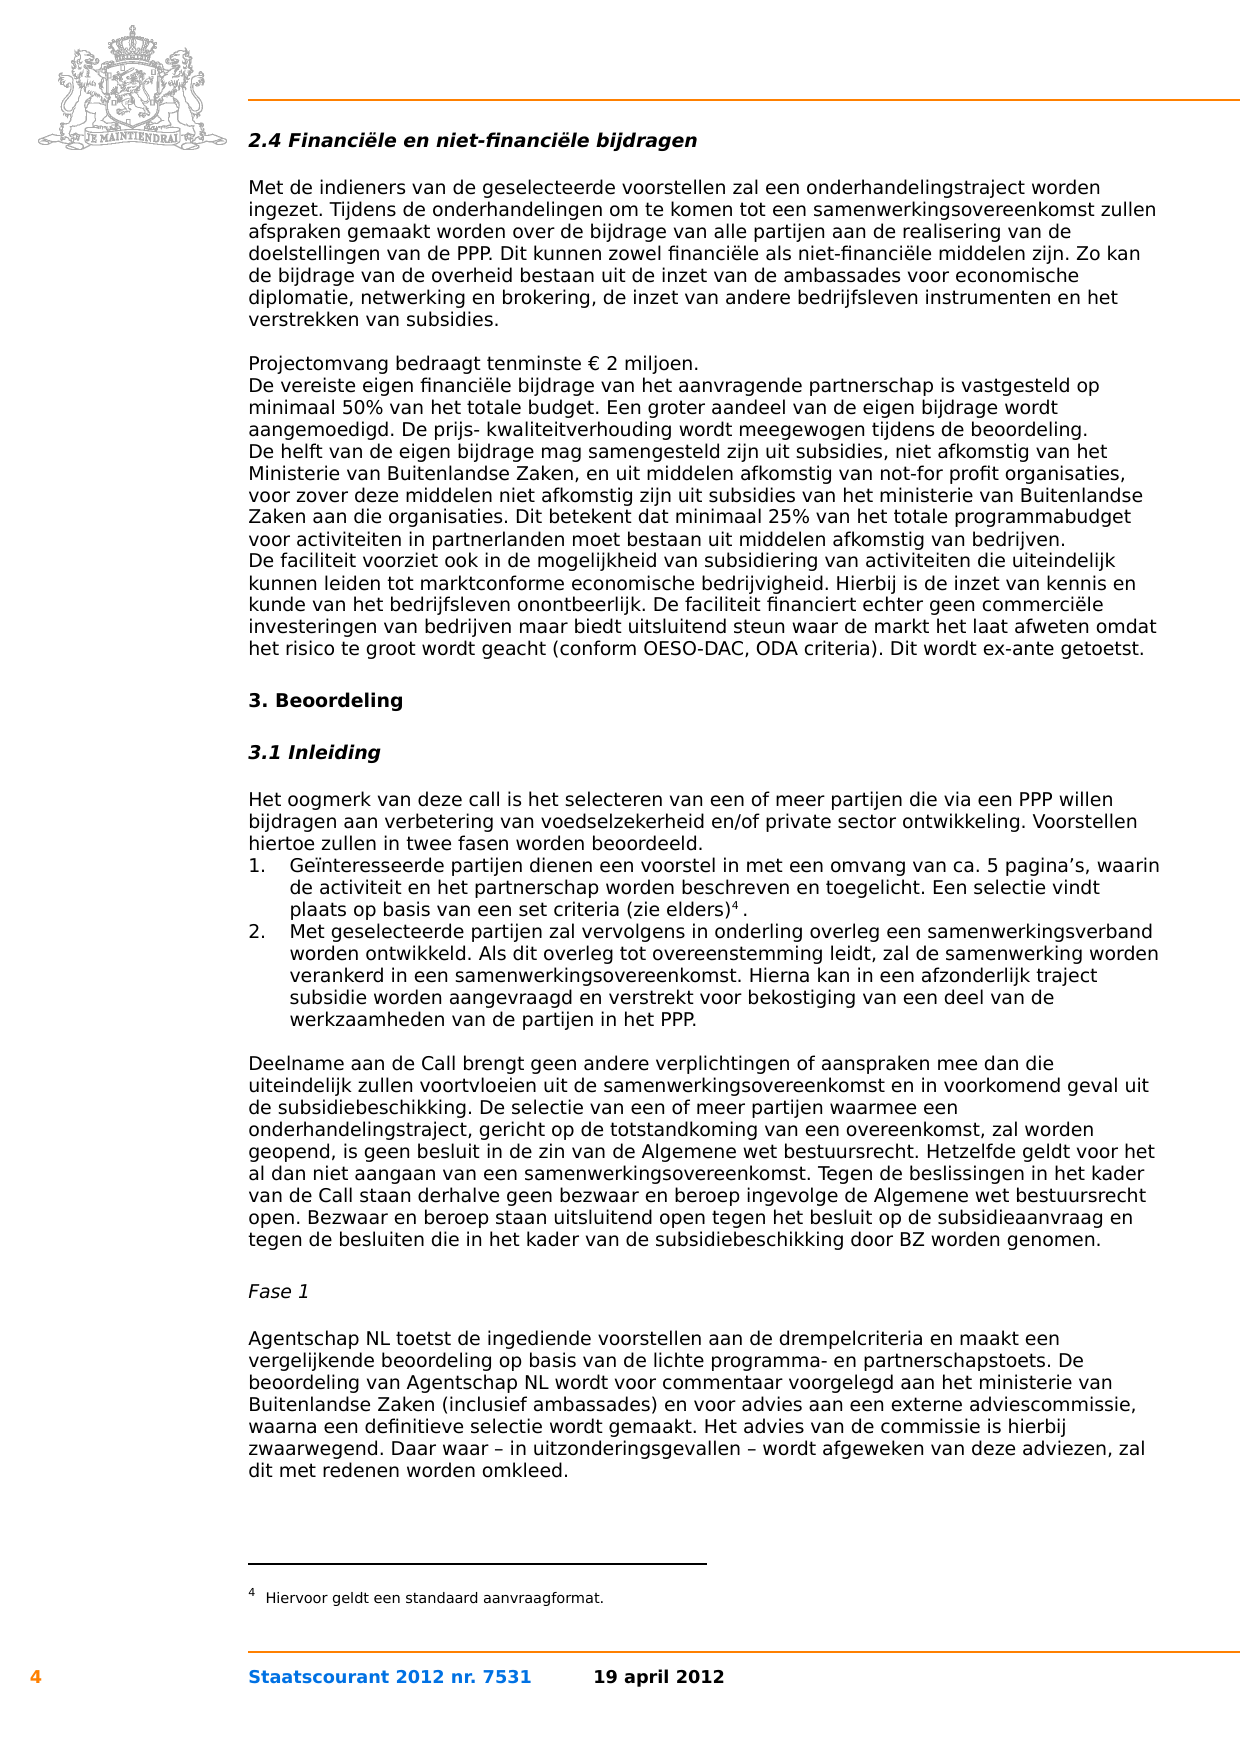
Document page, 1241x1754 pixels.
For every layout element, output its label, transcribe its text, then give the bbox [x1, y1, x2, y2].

text Hiervoor geldt een standaard aanvraagformat. [248, 1586, 1163, 1608]
text De faciliteit voorziet ook in de mogelijkheid van subsidiering van activiteiten die uiteindelijk kunnen leiden tot marktconforme economische bedrijvigheid. Hierbij is de inzet van kennis en kunde van het bedrijfsleven onontbeerlijk. De faciliteit financiert echter geen commerciële investeringen van bedrijven maar biedt uitsluitend steun waar de markt het laat afweten omdat het risico te groot wordt geacht (conform OESO-DAC, ODA criteria). Dit wordt ex-ante getoetst. [248, 550, 1163, 660]
text 1. Geïnteresseerde partijen dienen een voorstel in met een omvang van ca. 5 pagina’s, waarin de activiteit en het partnerschap worden beschreven en toegelicht. Een selectie vindt plaats op basis van een set criteria (zie elders). [248, 855, 1163, 921]
text De helft van de eigen bijdrage mag samengesteld zijn uit subsidies, niet afkomstig van het Ministerie van Buitenlandse Zaken, en uit middelen afkomstig van not-for profit organisaties, voor zover deze middelen niet afkomstig zijn uit subsidies van het ministerie van Buitenlandse Zaken aan die organisaties. Dit betekent dat minimaal 25% van het totale programmabudget voor activiteiten in partnerlanden moet bestaan uit middelen afkomstig van bedrijven. [248, 441, 1163, 550]
text Deelname aan de Call brengt geen andere verplichtingen of aanspraken mee dan die uiteindelijk zullen voortvloeien uit de samenwerkingsovereenkomst en in voorkomend geval uit de subsidiebeschikking. De selectie van een of meer partijen waarmee een onderhandelingstraject, gericht op de totstandkoming van een overeenkomst, zal worden geopend, is geen besluit in de zin van de Algemene wet bestuursrecht. Hetzelfde geldt voor het al dan niet aangaan van een samenwerkingsovereenkomst. Tegen de beslissingen in het kader van de Call staan derhalve geen bezwaar en beroep ingevolge de Algemene wet bestuursrecht open. Bezwaar en beroep staan uitsluitend open tegen het besluit op de subsidieaanvraag en tegen de besluiten die in het kader van de subsidiebeschikking door BZ worden genomen. [248, 1053, 1163, 1251]
text Agentschap NL toetst de ingediende voorstellen aan de drempelcriteria en maakt een vergelijkende beoordeling op basis van de lichte programma- en partnerschapstoets. De beoordeling van Agentschap NL wordt voor commentaar voorgelegd aan het ministerie van Buitenlandse Zaken (inclusief ambassades) en voor advies aan een externe adviescommissie, waarna een definitieve selectie wordt gemaakt. Het advies van de commissie is hierbij zwaarwegend. Daar waar – in uitzonderingsgevallen – wordt afgeweken van deze adviezen, zal dit met redenen worden omkleed. [248, 1328, 1163, 1482]
subtitle 3. Beoordeling [248, 690, 1163, 712]
text De vereiste eigen financiële bijdrage van het aanvragende partnerschap is vastgesteld op minimaal 50% van het totale budget. Een groter aandeel van de eigen bijdrage wordt aangemoedigd. De prijs- kwaliteitverhouding wordt meegewogen tijdens de beoordeling. [248, 374, 1163, 441]
text Met de indieners van de geselecteerde voorstellen zal een onderhandelingstraject worden ingezet. Tijdens de onderhandelingen om te komen tot een samenwerkingsovereenkomst zullen afspraken gemaakt worden over de bijdrage van alle partijen aan de realisering van de doelstellingen van de PPP. Dit kunnen zowel financiële als niet-financiële middelen zijn. Zo kan de bijdrage van de overheid bestaan uit de inzet van de ambassades voor economische diplomatie, netwerking en brokering, de inzet van andere bedrijfsleven instrumenten en het verstrekken van subsidies. [248, 177, 1163, 331]
picture [38, 25, 227, 150]
text 2. Met geselecteerde partijen zal vervolgens in onderling overleg een samenwerkingsverband worden ontwikkeld. Als dit overleg tot overeenstemming leidt, zal de samenwerking worden verankerd in een samenwerkingsovereenkomst. Hierna kan in een afzonderlijk traject subsidie worden aangevraagd en verstrekt voor bekostiging van een deel van de werkzaamheden van de partijen in het PPP. [248, 921, 1163, 1031]
text Het oogmerk van deze call is het selecteren van een of meer partijen die via een PPP willen bijdragen aan verbetering van voedselzekerheid en/of private sector ontwikkeling. Voorstellen hiertoe zullen in twee fasen worden beoordeeld. [248, 789, 1163, 855]
text Projectomvang bedraagt tenminste € 2 miljoen. [248, 353, 1163, 374]
subtitle 2.4 Financiële en niet-financiële bijdragen [248, 130, 1163, 152]
subtitle Fase 1 [248, 1281, 1163, 1303]
subtitle 3.1 Inleiding [248, 742, 1163, 764]
